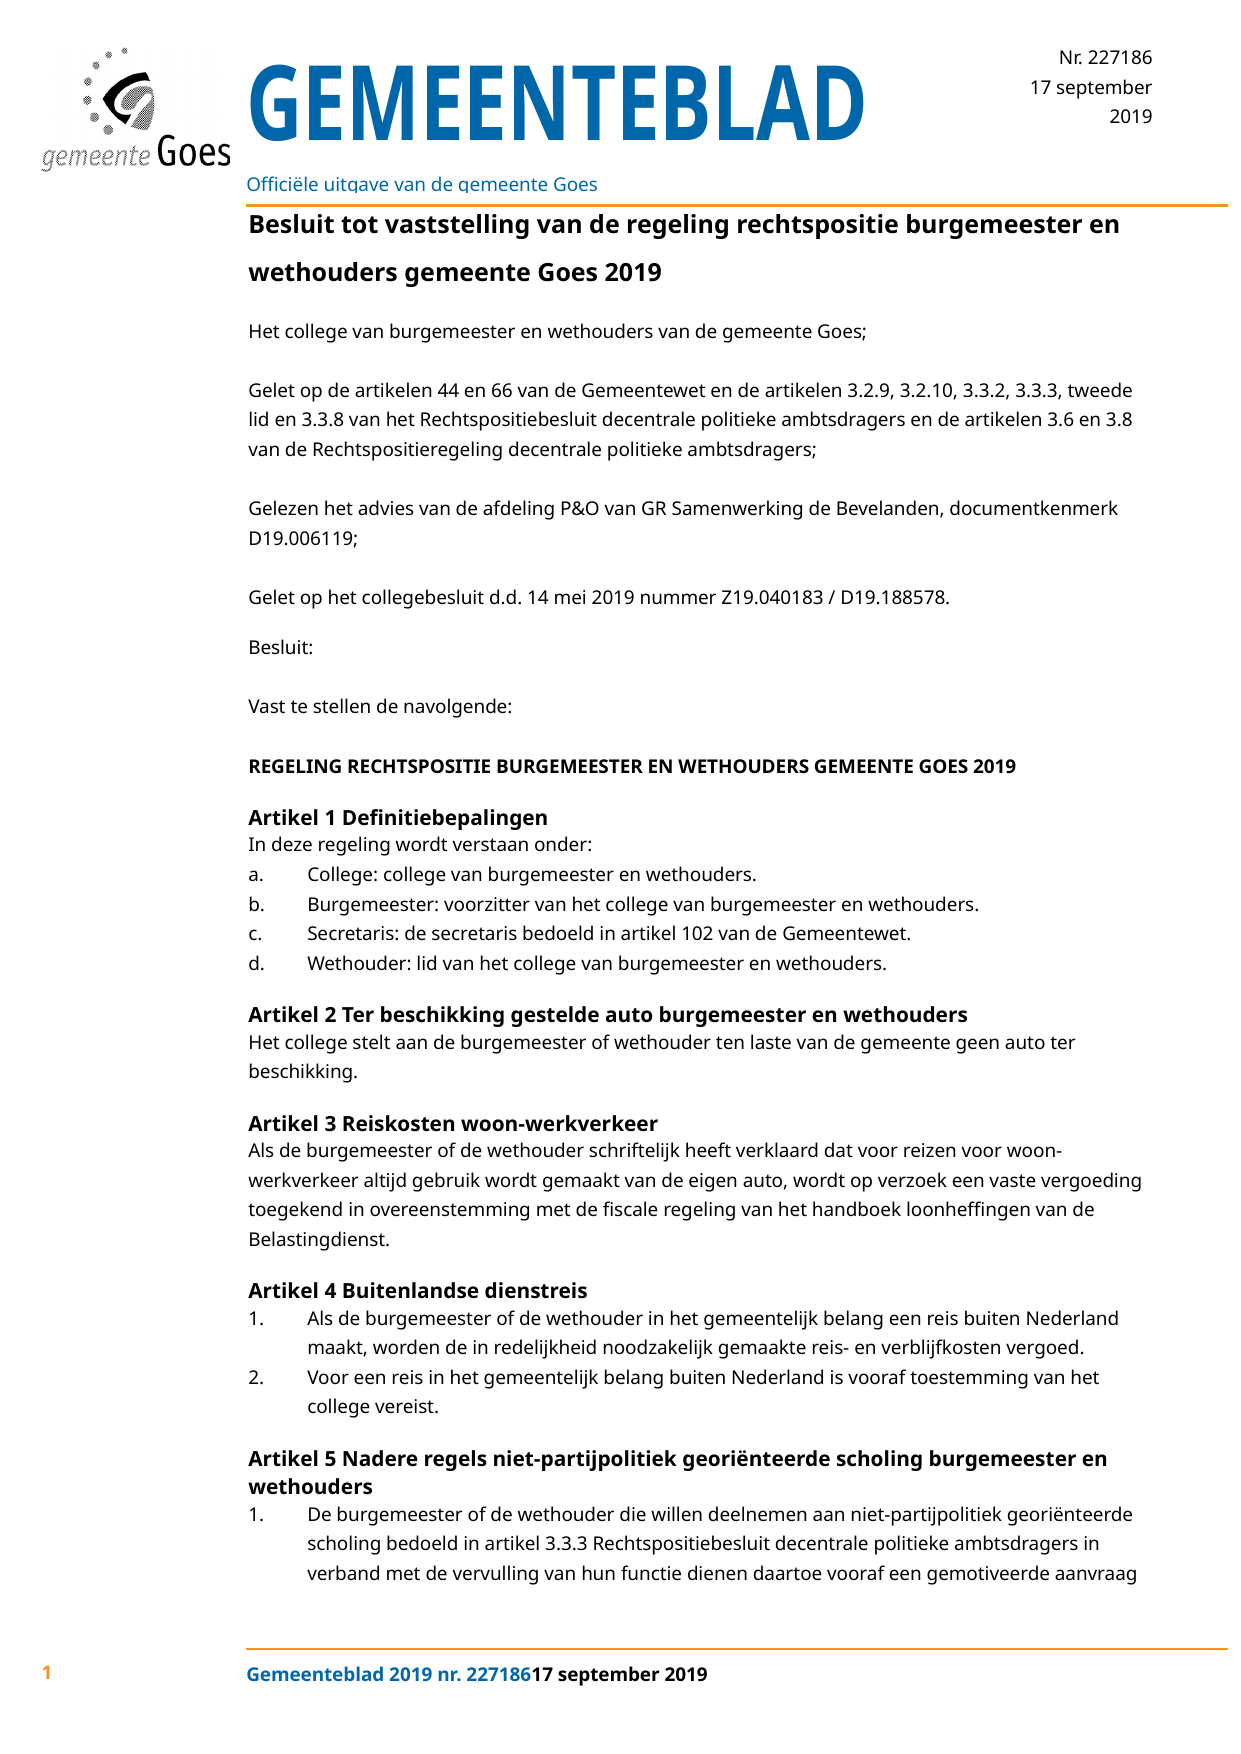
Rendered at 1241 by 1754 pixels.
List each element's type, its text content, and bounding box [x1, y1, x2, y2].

list De burgemeester of de wethouder die willen deelnemen aan niet-partijpolitiek georiënteerde scholing bedoeld in artikel 3.3.3 Rechtspositiebesluit decentrale politieke ambtsdragers in verband met de vervulling van hun functie dienen daartoe vooraf een gemotiveerde aanvraag [248, 1501, 1152, 1586]
text Artikel 3 Reiskosten woon-werkverkeer [248, 1109, 1152, 1137]
text Artikel 1 Definitiebepalingen [248, 803, 1152, 832]
list Wethouder: lid van het college van burgemeester en wethouders. [248, 950, 1152, 976]
list Voor een reis in het gemeentelijk belang buiten Nederland is vooraf toestemming van het college vereist. [248, 1364, 1152, 1419]
text Besluit tot vaststelling van de regeling rechtspositie burgemeester en wethouders gemeente Goes 2019 [248, 207, 1152, 288]
list Secretaris: de secretaris bedoeld in artikel 102 van de Gemeentewet. [248, 920, 1152, 946]
list Als de burgemeester of de wethouder in het gemeentelijk belang een reis buiten Nederland maakt, worden de in redelijkheid noodzakelijk gemaakte reis- en verblijfkosten vergoed. [248, 1305, 1152, 1360]
text Gelet op het collegebesluit d.d. 14 mei 2019 nummer Z19.040183 / D19.188578. [248, 584, 1152, 610]
text Gelet op de artikelen 44 en 66 van de Gemeentewet en de artikelen 3.2.9, 3.2.10, 3.3.2, 3.3.3, tweede lid en 3.3.8 van het Rechtspositiebesluit decentrale politieke ambtsdragers en de artikelen 3.6 en 3.8 van de Rechtspositieregeling decentrale politieke ambtsdragers; [248, 377, 1152, 462]
text In deze regeling wordt verstaan onder: [248, 832, 1152, 857]
picture [41, 47, 231, 172]
list College: college van burgemeester en wethouders. [248, 861, 1152, 887]
text REGELING RECHTSPOSITIE BURGEMEESTER EN WETHOUDERS GEMEENTE GOES 2019 [248, 753, 1152, 778]
text Vast te stellen de navolgende: [248, 694, 1152, 719]
text Artikel 2 Ter beschikking gestelde auto burgemeester en wethouders [248, 1000, 1152, 1029]
list Burgemeester: voorzitter van het college van burgemeester en wethouders. [248, 891, 1152, 917]
text Het college van burgemeester en wethouders van de gemeente Goes; [248, 318, 1152, 344]
text Het college stelt aan de burgemeester of wethouder ten laste van de gemeente geen auto ter beschikking. [248, 1029, 1152, 1084]
text Gelezen het advies van de afdeling P&O van GR Samenwerking de Bevelanden, documentkenmerk D19.006119; [248, 495, 1152, 551]
text Artikel 5 Nadere regels niet-partijpolitiek georiënteerde scholing burgemeester en wethouders [248, 1444, 1152, 1501]
text Als de burgemeester of de wethouder schriftelijk heeft verklaard dat voor reizen voor woon-werkverkeer altijd gebruik wordt gemaakt van de eigen auto, wordt op verzoek een vaste vergoeding toegekend in overeenstemming met de fiscale regeling van het handboek loonheffingen van de Belastingdienst. [248, 1137, 1152, 1252]
text Artikel 4 Buitenlandse dienstreis [248, 1276, 1152, 1305]
text Besluit: [248, 634, 1152, 660]
